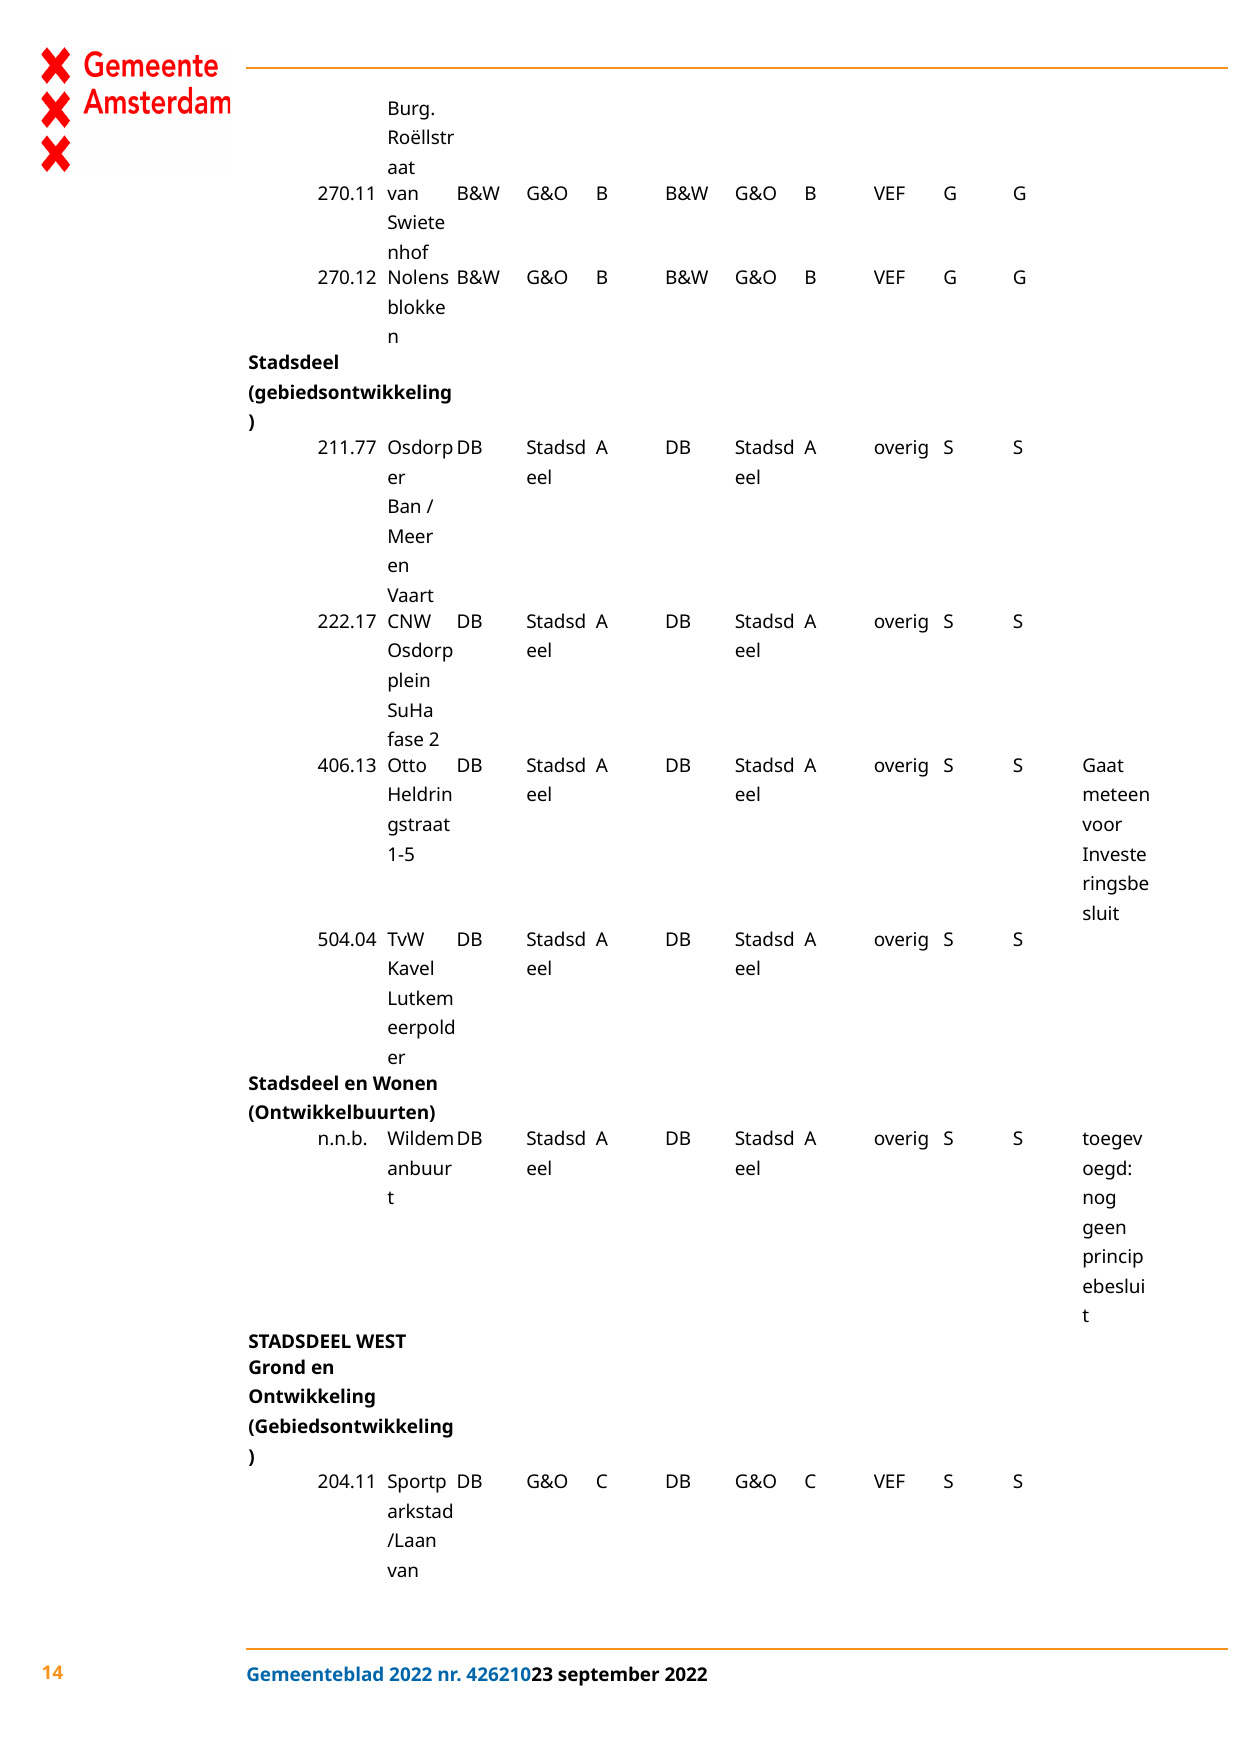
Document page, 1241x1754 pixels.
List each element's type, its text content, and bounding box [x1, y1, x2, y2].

table_cell STADSDEEL WEST [248, 1328, 456, 1354]
table_cell B&W [456, 265, 526, 349]
table_cell Otto Heldringstraat 1-5 [387, 752, 456, 926]
table_cell [665, 95, 734, 180]
table_cell [1013, 1328, 1082, 1354]
table_cell [943, 95, 1013, 180]
table_cell S [943, 434, 1013, 608]
table_cell [456, 1354, 526, 1468]
table_cell Stadsdeel [735, 608, 804, 752]
table_cell [665, 1328, 734, 1354]
table_cell 211.77 [318, 434, 387, 608]
table_cell overig [874, 608, 943, 752]
table_cell [318, 95, 387, 180]
table_cell 270.12 [318, 265, 387, 349]
table_cell B&W [456, 180, 526, 264]
table_cell [456, 1328, 526, 1354]
table_cell [456, 1070, 526, 1125]
table_cell DB [456, 1125, 526, 1328]
table_cell G&O [735, 265, 804, 349]
table_cell [1082, 1354, 1152, 1468]
table_cell [248, 180, 317, 264]
table_cell Burg. Roëllstraat [387, 95, 456, 180]
table_cell S [1013, 1469, 1082, 1583]
table_cell A [804, 752, 873, 926]
picture [41, 47, 231, 172]
table_cell [1082, 265, 1152, 349]
table_cell 222.17 [318, 608, 387, 752]
table_cell VEF [874, 180, 943, 264]
table_cell A [596, 434, 665, 608]
table_cell [665, 1070, 734, 1125]
table_cell DB [665, 1469, 734, 1583]
table_cell DB [665, 434, 734, 608]
table_cell Stadsdeel en Wonen (Ontwikkelbuurten) [248, 1070, 456, 1125]
table_cell [943, 1354, 1013, 1468]
table_cell Stadsdeel [526, 1125, 596, 1328]
table_cell [735, 1328, 804, 1354]
table_cell S [1013, 926, 1082, 1070]
table_cell [943, 1328, 1013, 1354]
table_cell 406.13 [318, 752, 387, 926]
table_cell Stadsdeel [526, 608, 596, 752]
table_cell S [943, 608, 1013, 752]
table_cell 270.11 [318, 180, 387, 264]
table_cell DB [665, 608, 734, 752]
table_cell S [1013, 1125, 1082, 1328]
table_cell [735, 1354, 804, 1468]
table_cell [248, 1125, 317, 1328]
table_cell [874, 1354, 943, 1468]
table_cell DB [456, 434, 526, 608]
table_cell [1082, 434, 1152, 608]
table_cell [874, 1328, 943, 1354]
table_cell [1082, 95, 1152, 180]
table_cell A [596, 752, 665, 926]
table_cell [248, 926, 317, 1070]
table_cell [804, 1070, 873, 1125]
table_cell B&W [665, 180, 734, 264]
table_cell B [804, 265, 873, 349]
table_cell [248, 265, 317, 349]
table_cell DB [665, 1125, 734, 1328]
table_cell [735, 95, 804, 180]
table_cell Stadsdeel [526, 926, 596, 1070]
table_cell Stadsdeel [526, 752, 596, 926]
table_cell Gaat meteen voor Investeringsbesluit [1082, 752, 1152, 926]
table_cell van Swietenhof [387, 180, 456, 264]
table_cell S [943, 752, 1013, 926]
table_cell CNW Osdorpplein SuHa fase 2 [387, 608, 456, 752]
table_cell [943, 350, 1013, 434]
table_cell A [596, 608, 665, 752]
table_cell Stadsdeel [735, 926, 804, 1070]
table_cell n.n.b. [318, 1125, 387, 1328]
table_cell G [1013, 180, 1082, 264]
table_cell [1013, 1070, 1082, 1125]
table_cell [874, 95, 943, 180]
table_cell [1082, 1328, 1152, 1354]
table_cell [248, 434, 317, 608]
table_cell overig [874, 926, 943, 1070]
table_cell A [804, 926, 873, 1070]
table_cell VEF [874, 265, 943, 349]
table_cell G [1013, 265, 1082, 349]
table_cell [596, 1354, 665, 1468]
table_cell B&W [665, 265, 734, 349]
table_cell G&O [526, 265, 596, 349]
table_cell G&O [526, 180, 596, 264]
table_cell C [804, 1469, 873, 1583]
table_cell [804, 1328, 873, 1354]
table_cell G&O [526, 1469, 596, 1583]
table_cell B [804, 180, 873, 264]
table_cell DB [665, 926, 734, 1070]
table_cell G&O [735, 1469, 804, 1583]
table_cell [248, 95, 317, 180]
table_cell [735, 1070, 804, 1125]
table_cell A [596, 926, 665, 1070]
table_cell DB [456, 1469, 526, 1583]
table_cell [596, 350, 665, 434]
table_cell overig [874, 752, 943, 926]
table_cell [943, 1070, 1013, 1125]
table_cell Stadsdeel [735, 434, 804, 608]
table_cell Stadsdeel [526, 434, 596, 608]
table_cell 504.04 [318, 926, 387, 1070]
table_cell S [943, 926, 1013, 1070]
table_cell [1082, 1469, 1152, 1583]
table_cell [1082, 350, 1152, 434]
table_cell Stadsdeel [735, 752, 804, 926]
table_cell DB [456, 926, 526, 1070]
table_cell G&O [735, 180, 804, 264]
table_cell toegevoegd: nog geen principebesluit [1082, 1125, 1152, 1328]
table_cell Sportparkstad/Laan van [387, 1469, 456, 1583]
table_cell A [804, 1125, 873, 1328]
table_cell DB [665, 752, 734, 926]
table_cell [248, 752, 317, 926]
table_cell [456, 350, 526, 434]
table_cell [874, 350, 943, 434]
table_cell [804, 1354, 873, 1468]
table_cell [1082, 608, 1152, 752]
table_cell B [596, 265, 665, 349]
table_cell C [596, 1469, 665, 1583]
table_cell [526, 350, 596, 434]
table_cell G [943, 265, 1013, 349]
table_cell [596, 1070, 665, 1125]
table_cell [526, 1070, 596, 1125]
table_cell [665, 350, 734, 434]
table_cell [1013, 350, 1082, 434]
table_cell [248, 608, 317, 752]
table_cell [596, 1328, 665, 1354]
table_cell [248, 1469, 317, 1583]
table_cell [1013, 1354, 1082, 1468]
table_cell B [596, 180, 665, 264]
table_cell A [804, 434, 873, 608]
table_cell S [943, 1469, 1013, 1583]
table_cell [804, 350, 873, 434]
table_cell [526, 95, 596, 180]
table_cell Stadsdeel (gebiedsontwikkeling) [248, 350, 456, 434]
table_cell [874, 1070, 943, 1125]
table_cell TvW Kavel Lutkemeerpolder [387, 926, 456, 1070]
table_cell VEF [874, 1469, 943, 1583]
table_cell [1082, 926, 1152, 1070]
table_cell overig [874, 434, 943, 608]
table_cell [1082, 1070, 1152, 1125]
table_cell S [1013, 434, 1082, 608]
table_cell [1013, 95, 1082, 180]
table_cell S [1013, 608, 1082, 752]
table_cell [1082, 180, 1152, 264]
table_cell [526, 1328, 596, 1354]
table_cell [665, 1354, 734, 1468]
table_cell [735, 350, 804, 434]
table_cell overig [874, 1125, 943, 1328]
table_cell A [804, 608, 873, 752]
table_cell Grond en Ontwikkeling (Gebiedsontwikkeling) [248, 1354, 456, 1468]
table_cell [596, 95, 665, 180]
table_cell [804, 95, 873, 180]
table_cell Nolensblokken [387, 265, 456, 349]
table_cell S [1013, 752, 1082, 926]
table_cell [526, 1354, 596, 1468]
table_cell Wildemanbuurt [387, 1125, 456, 1328]
table_cell DB [456, 752, 526, 926]
table_cell G [943, 180, 1013, 264]
table_cell 204.11 [318, 1469, 387, 1583]
table_cell A [596, 1125, 665, 1328]
table_cell S [943, 1125, 1013, 1328]
table_cell Osdorper Ban / Meer en Vaart [387, 434, 456, 608]
table_cell Stadsdeel [735, 1125, 804, 1328]
table_cell DB [456, 608, 526, 752]
table_cell [456, 95, 526, 180]
